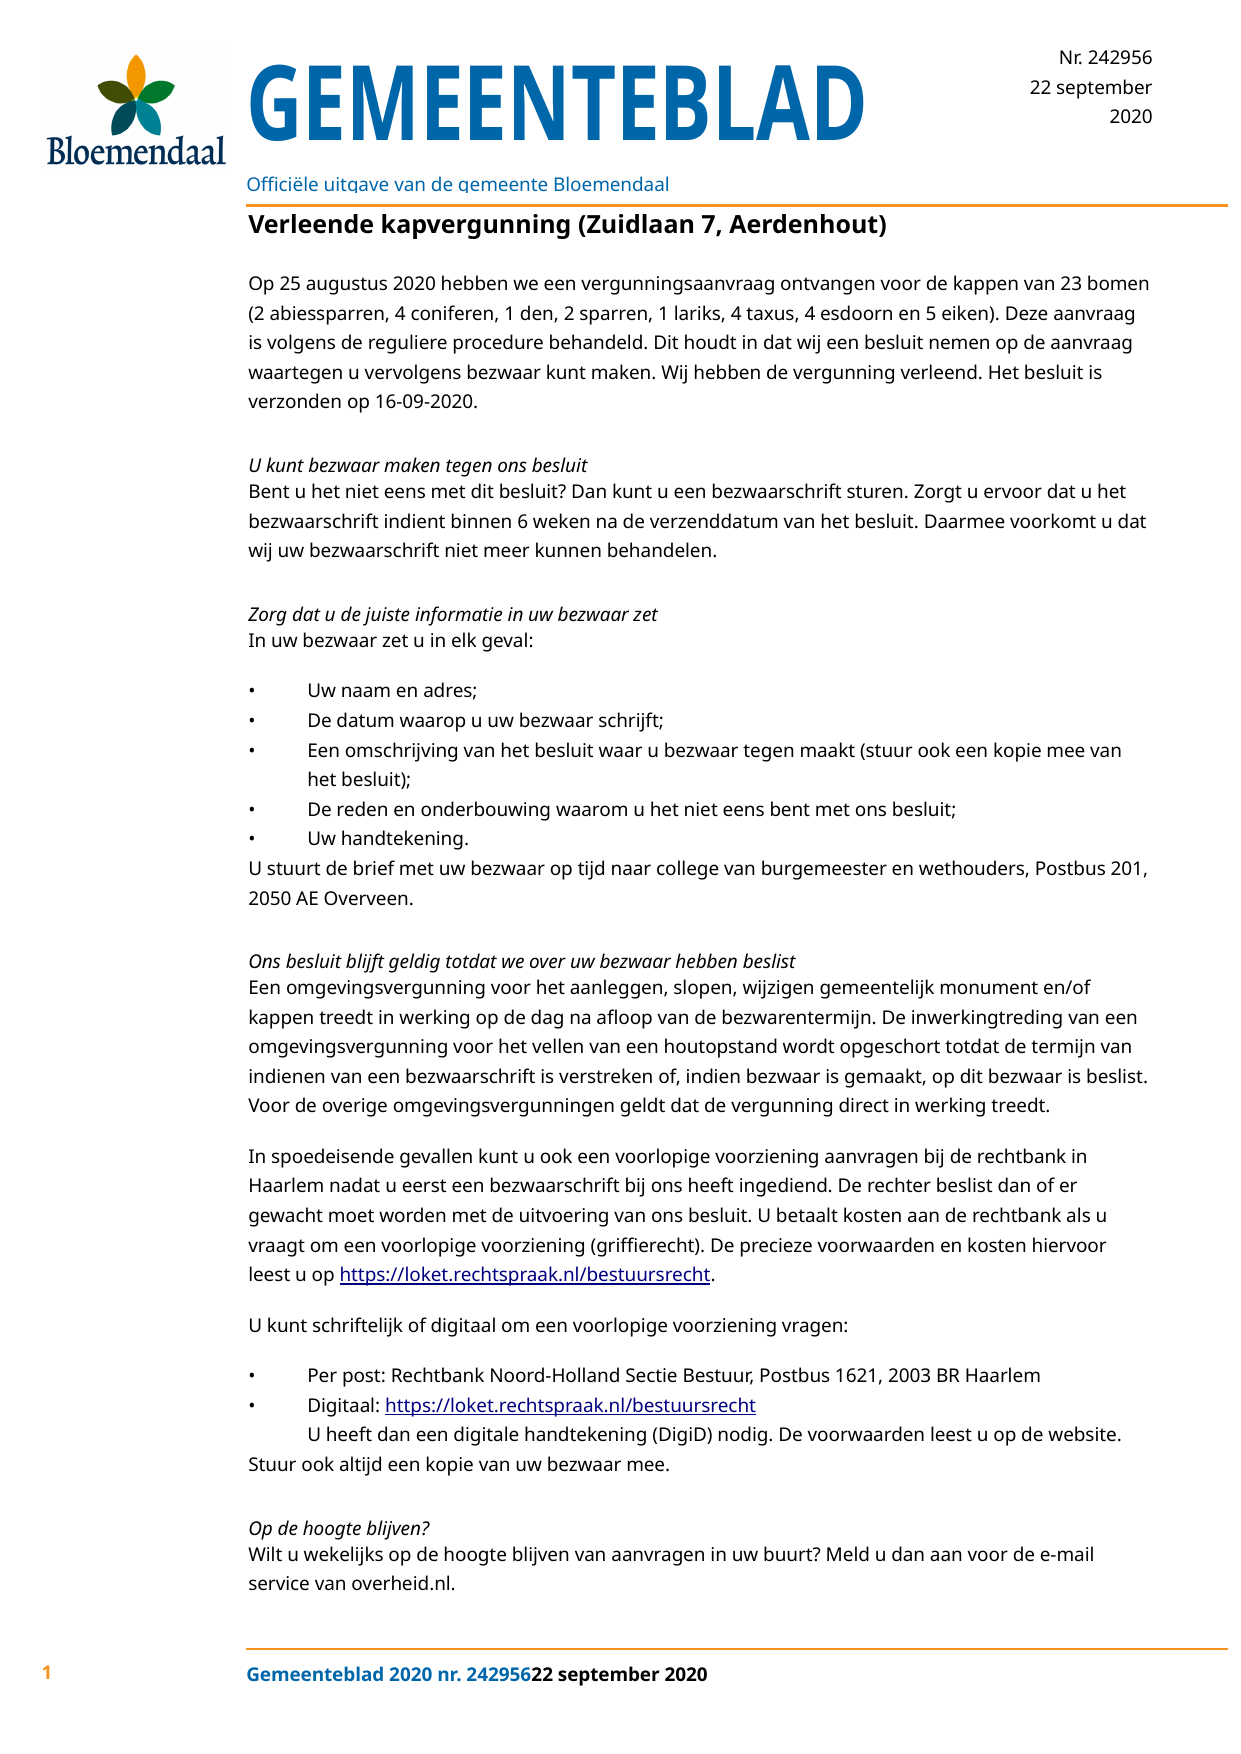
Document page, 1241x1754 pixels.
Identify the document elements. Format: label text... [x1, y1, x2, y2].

list Per post: Rechtbank Noord-Holland Sectie Bestuur, Postbus 1621, 2003 BR Haarlem [248, 1362, 1152, 1388]
picture [41, 47, 231, 172]
text In uw bezwaar zet u in elk geval: [248, 627, 1152, 653]
text U stuurt de brief met uw bezwaar op tijd naar college van burgemeester en wethouders, Postbus 201, 2050 AE Overveen. [248, 855, 1152, 910]
text Zorg dat u de juiste informatie in uw bezwaar zet [248, 601, 1152, 627]
text Wilt u wekelijks op de hoogte blijven van aanvragen in uw buurt? Meld u dan aan voor de e-mail service van overheid.nl. [248, 1541, 1152, 1596]
list De reden en onderbouwing waarom u het niet eens bent met ons besluit; [248, 796, 1152, 822]
text Ons besluit blijft geldig totdat we over uw bezwaar hebben beslist [248, 949, 1152, 974]
list Een omschrijving van het besluit waar u bezwaar tegen maakt (stuur ook een kopie mee van het besluit); [248, 737, 1152, 792]
text Op 25 augustus 2020 hebben we een vergunningsaanvraag ontvangen voor de kappen van 23 bomen (2 abiessparren, 4 coniferen, 1 den, 2 sparren, 1 lariks, 4 taxus, 4 esdoorn en 5 eiken). Deze aanvraag is volgens de reguliere procedure behandeld. Dit houdt in dat wij een besluit nemen op de aanvraag waartegen u vervolgens bezwaar kunt maken. Wij hebben de vergunning verleend. Het besluit is verzonden op 16-09-2020. [248, 270, 1152, 414]
list U heeft dan een digitale handtekening (DigiD) nodig. De voorwaarden leest u op de website. [248, 1421, 1152, 1447]
text Bent u het niet eens met dit besluit? Dan kunt u een bezwaarschrift sturen. Zorgt u ervoor dat u het bezwaarschrift indient binnen 6 weken na de verzenddatum van het besluit. Daarmee voorkomt u dat wij uw bezwaarschrift niet meer kunnen behandelen. [248, 478, 1152, 563]
text Verleende kapvergunning (Zuidlaan 7, Aerdenhout) [248, 207, 1152, 241]
text In spoedeisende gevallen kunt u ook een voorlopige voorziening aanvragen bij de rechtbank in Haarlem nadat u eerst een bezwaarschrift bij ons heeft ingediend. De rechter beslist dan of er gewacht moet worden met de uitvoering van ons besluit. U betaalt kosten aan de rechtbank als u vraagt om een voorlopige voorziening (griffierecht). De precieze voorwaarden en kosten hiervoor leest u op https://loket.rechtspraak.nl/bestuursrecht. [248, 1143, 1152, 1287]
list Digitaal: https://loket.rechtspraak.nl/bestuursrecht [248, 1392, 1152, 1418]
text U kunt schriftelijk of digitaal om een voorlopige voorziening vragen: [248, 1312, 1152, 1338]
list Uw naam en adres; [248, 678, 1152, 703]
text U kunt bezwaar maken tegen ons besluit [248, 453, 1152, 478]
text Stuur ook altijd een kopie van uw bezwaar mee. [248, 1451, 1152, 1477]
list Uw handtekening. [248, 826, 1152, 851]
text Op de hoogte blijven? [248, 1515, 1152, 1541]
list De datum waarop u uw bezwaar schrijft; [248, 707, 1152, 733]
text Een omgevingsvergunning voor het aanleggen, slopen, wijzigen gemeentelijk monument en/of kappen treedt in werking op de dag na afloop van de bezwarentermijn. De inwerkingtreding van een omgevingsvergunning voor het vellen van een houtopstand wordt opgeschort totdat de termijn van indienen van een bezwaarschrift is verstreken of, indien bezwaar is gemaakt, op dit bezwaar is beslist. Voor de overige omgevingsvergunningen geldt dat de vergunning direct in werking treedt. [248, 974, 1152, 1118]
